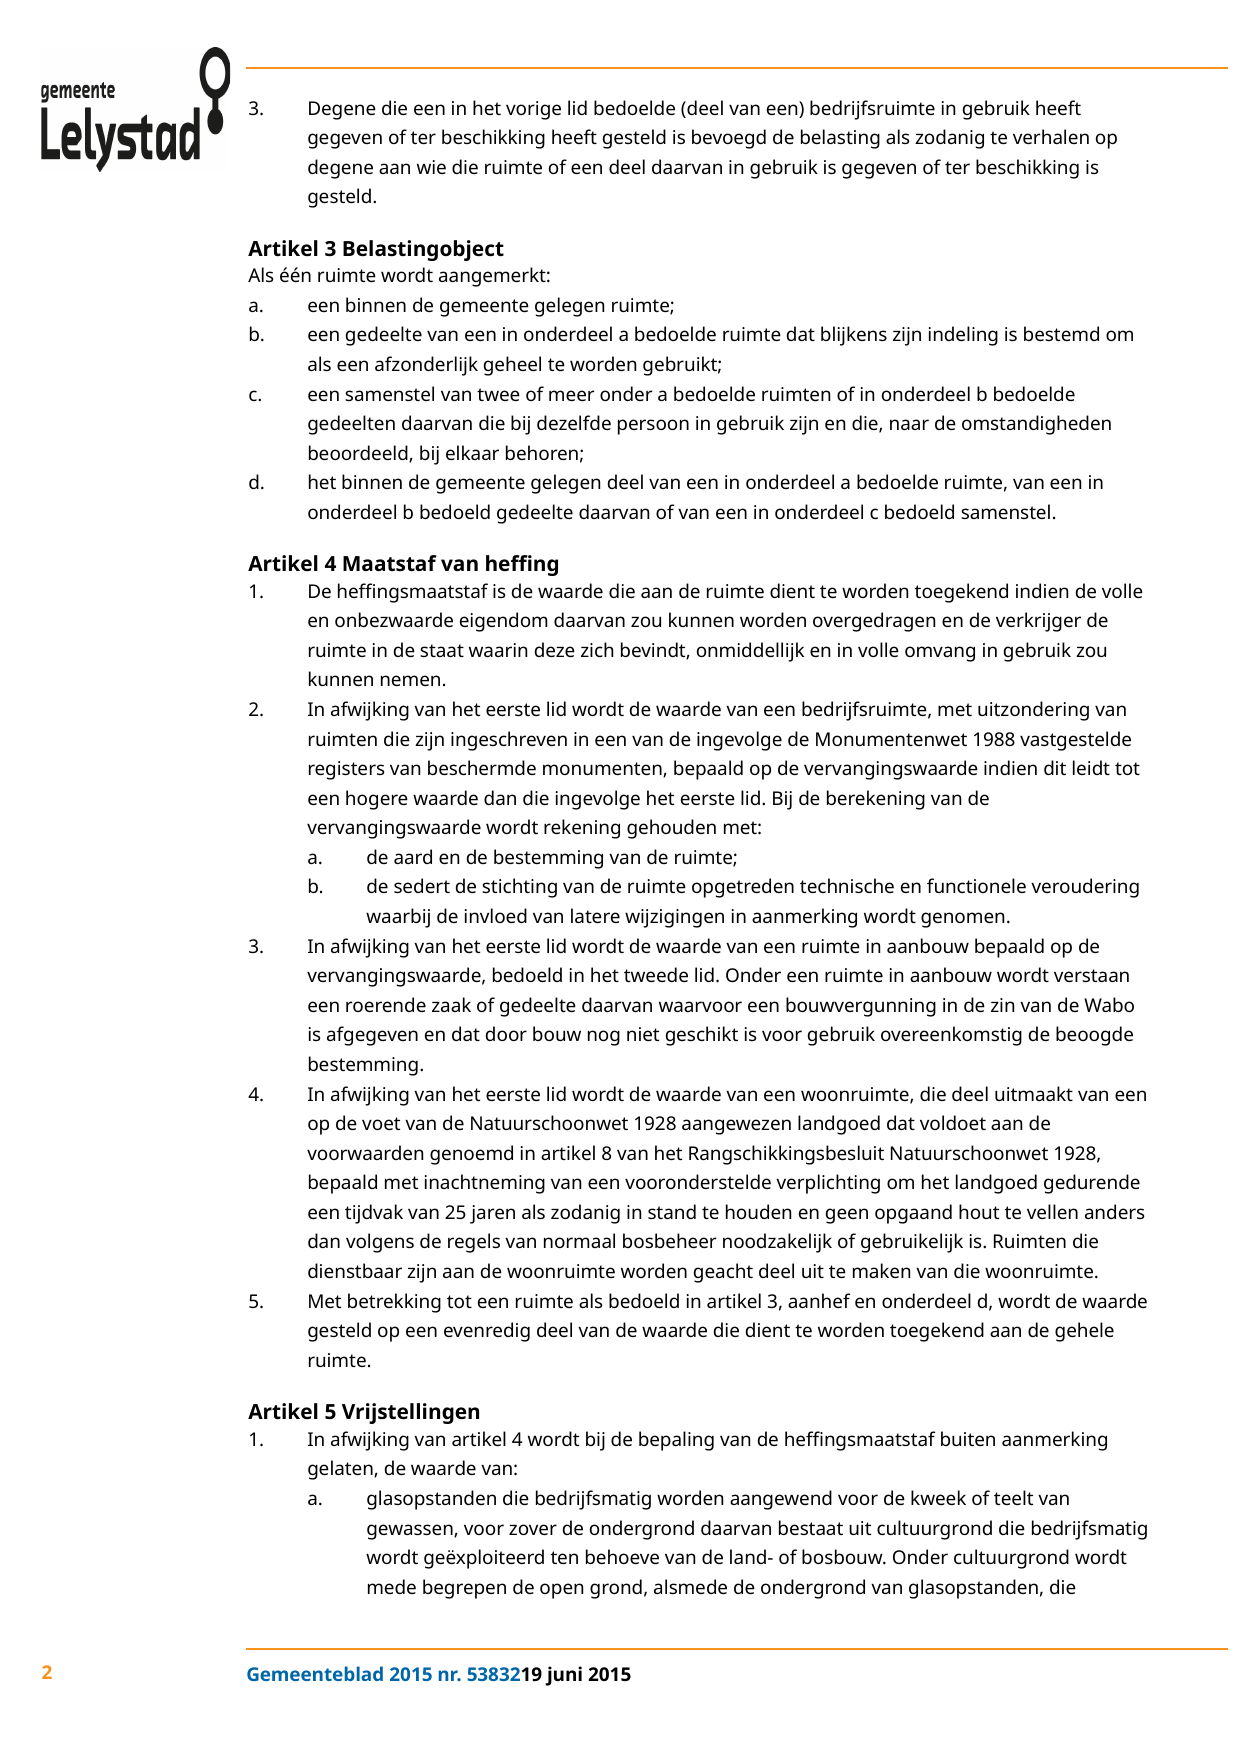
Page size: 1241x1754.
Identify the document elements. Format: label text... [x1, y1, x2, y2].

list een samenstel van twee of meer onder a bedoelde ruimten of in onderdeel b bedoelde gedeelten daarvan die bij dezelfde persoon in gebruik zijn en die, naar de omstandigheden beoordeeld, bij elkaar behoren; [248, 381, 1152, 466]
picture [41, 47, 231, 172]
list de aard en de bestemming van de ruimte; [307, 844, 1152, 870]
list In afwijking van het eerste lid wordt de waarde van een woonruimte, die deel uitmaakt van een op de voet van de Natuurschoonwet 1928 aangewezen landgoed dat voldoet aan de voorwaarden genoemd in artikel 8 van het Rangschikkingsbesluit Natuurschoonwet 1928, bepaald met inachtneming van een vooronderstelde verplichting om het landgoed gedurende een tijdvak van 25 jaren als zodanig in stand te houden en geen opgaand hout te vellen anders dan volgens de regels van normaal bosbeheer noodzakelijk of gebruikelijk is. Ruimten die dienstbaar zijn aan de woonruimte worden geacht deel uit te maken van die woonruimte. [248, 1081, 1152, 1284]
list De heffingsmaatstaf is de waarde die aan de ruimte dient te worden toegekend indien de volle en onbezwaarde eigendom daarvan zou kunnen worden overgedragen en de verkrijger de ruimte in de staat waarin deze zich bevindt, onmiddellijk en in volle omvang in gebruik zou kunnen nemen. [248, 578, 1152, 692]
list de sedert de stichting van de ruimte opgetreden technische en functionele veroudering waarbij de invloed van latere wijzigingen in aanmerking wordt genomen. [307, 874, 1152, 929]
list het binnen de gemeente gelegen deel van een in onderdeel a bedoelde ruimte, van een in onderdeel b bedoeld gedeelte daarvan of van een in onderdeel c bedoeld samenstel. [248, 469, 1152, 525]
list glasopstanden die bedrijfsmatig worden aangewend voor de kweek of teelt van gewassen, voor zover de ondergrond daarvan bestaat uit cultuurgrond die bedrijfsmatig wordt geëxploiteerd ten behoeve van de land- of bosbouw. Onder cultuurgrond wordt mede begrepen de open grond, alsmede de ondergrond van glasopstanden, die [307, 1485, 1152, 1599]
text Als één ruimte wordt aangemerkt: [248, 262, 1152, 288]
list Degene die een in het vorige lid bedoelde (deel van een) bedrijfsruimte in gebruik heeft gegeven of ter beschikking heeft gesteld is bevoegd de belasting als zodanig te verhalen op degene aan wie die ruimte of een deel daarvan in gebruik is gegeven of ter beschikking is gesteld. [248, 95, 1152, 209]
text Artikel 3 Belastingobject [248, 234, 1152, 262]
list Met betrekking tot een ruimte als bedoeld in artikel 3, aanhef en onderdeel d, wordt de waarde gesteld op een evenredig deel van de waarde die dient te worden toegekend aan de gehele ruimte. [248, 1288, 1152, 1373]
list een gedeelte van een in onderdeel a bedoelde ruimte dat blijkens zijn indeling is bestemd om als een afzonderlijk geheel te worden gebruikt; [248, 322, 1152, 377]
list In afwijking van het eerste lid wordt de waarde van een bedrijfsruimte, met uitzondering van ruimten die zijn ingeschreven in een van de ingevolge de Monumentenwet 1988 vastgestelde registers van beschermde monumenten, bepaald op de vervangingswaarde indien dit leidt tot een hogere waarde dan die ingevolge het eerste lid. Bij de berekening van de vervangingswaarde wordt rekening gehouden met: [248, 696, 1152, 840]
list een binnen de gemeente gelegen ruimte; [248, 292, 1152, 318]
text Artikel 4 Maatstaf van heffing [248, 549, 1152, 578]
list In afwijking van het eerste lid wordt de waarde van een ruimte in aanbouw bepaald op de vervangingswaarde, bedoeld in het tweede lid. Onder een ruimte in aanbouw wordt verstaan een roerende zaak of gedeelte daarvan waarvoor een bouwvergunning in de zin van de Wabo is afgegeven en dat door bouw nog niet geschikt is voor gebruik overeenkomstig de beoogde bestemming. [248, 933, 1152, 1077]
list In afwijking van artikel 4 wordt bij de bepaling van de heffingsmaatstaf buiten aanmerking gelaten, de waarde van: [248, 1426, 1152, 1481]
text Artikel 5 Vrijstellingen [248, 1397, 1152, 1426]
